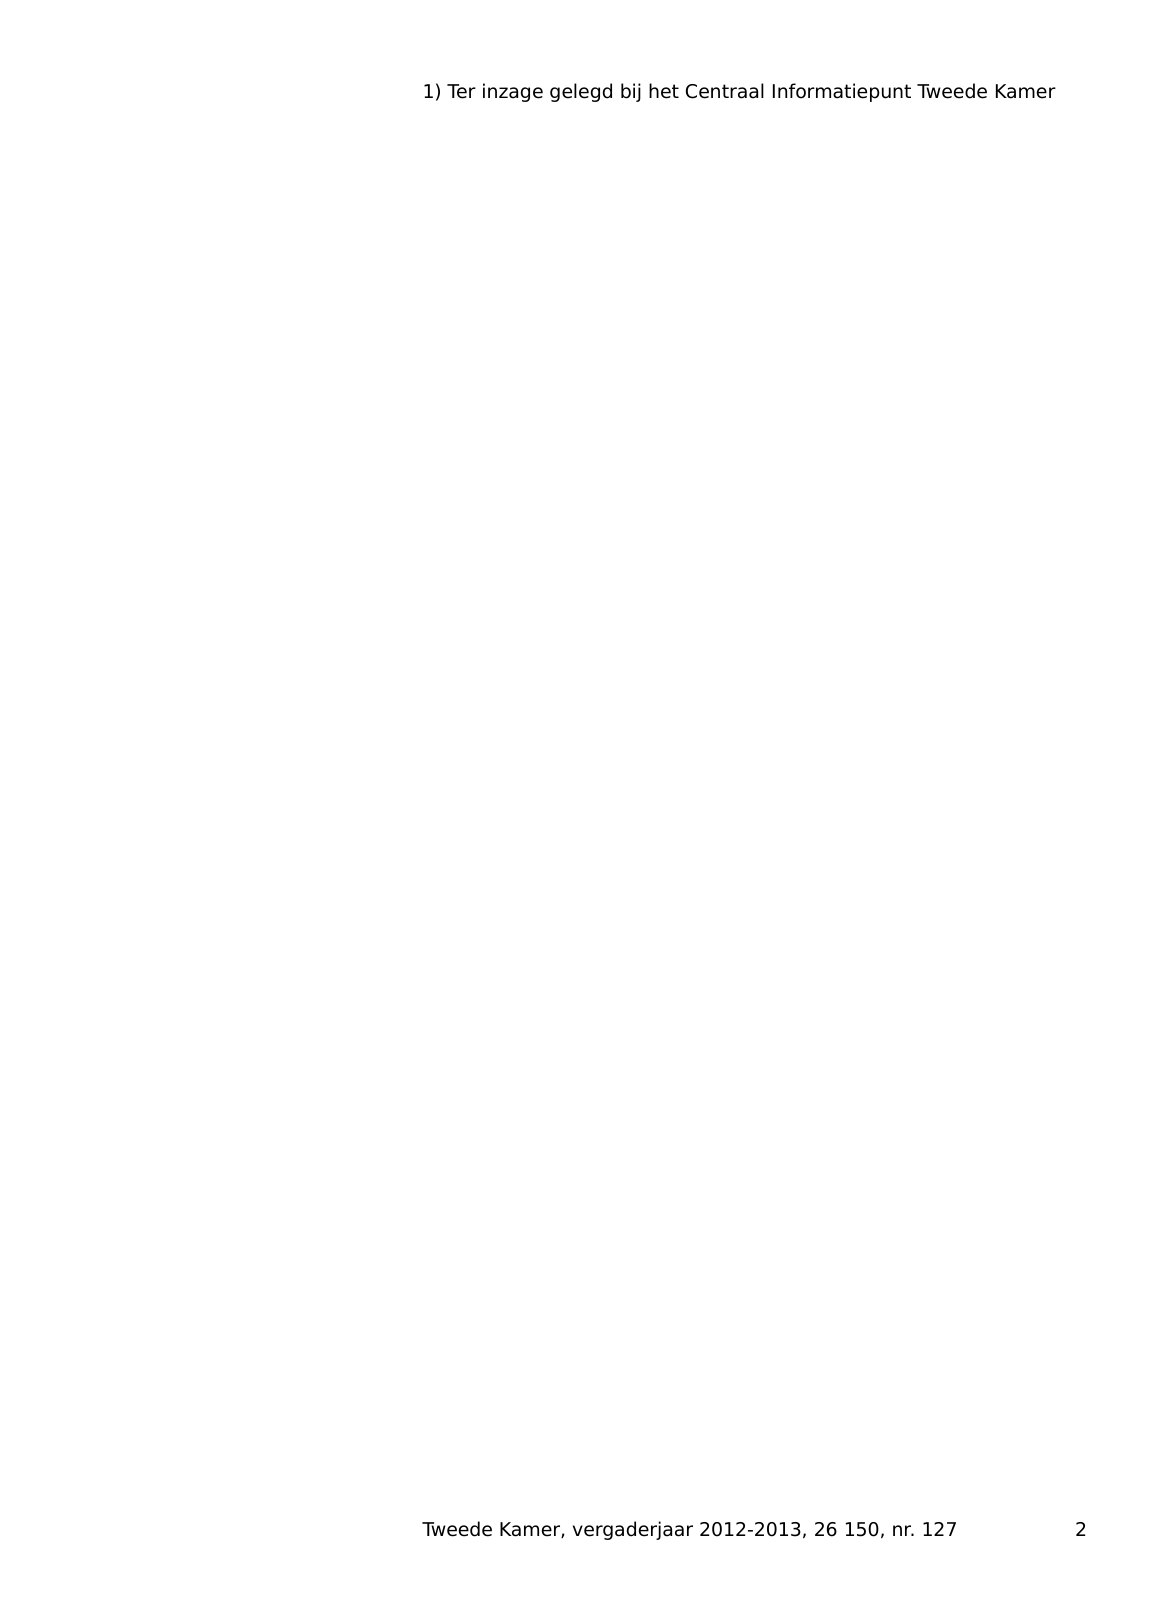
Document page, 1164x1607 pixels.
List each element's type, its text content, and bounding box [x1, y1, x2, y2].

text 1) Ter inzage gelegd bij het Centraal Informatiepunt Tweede Kamer [422, 81, 1087, 103]
